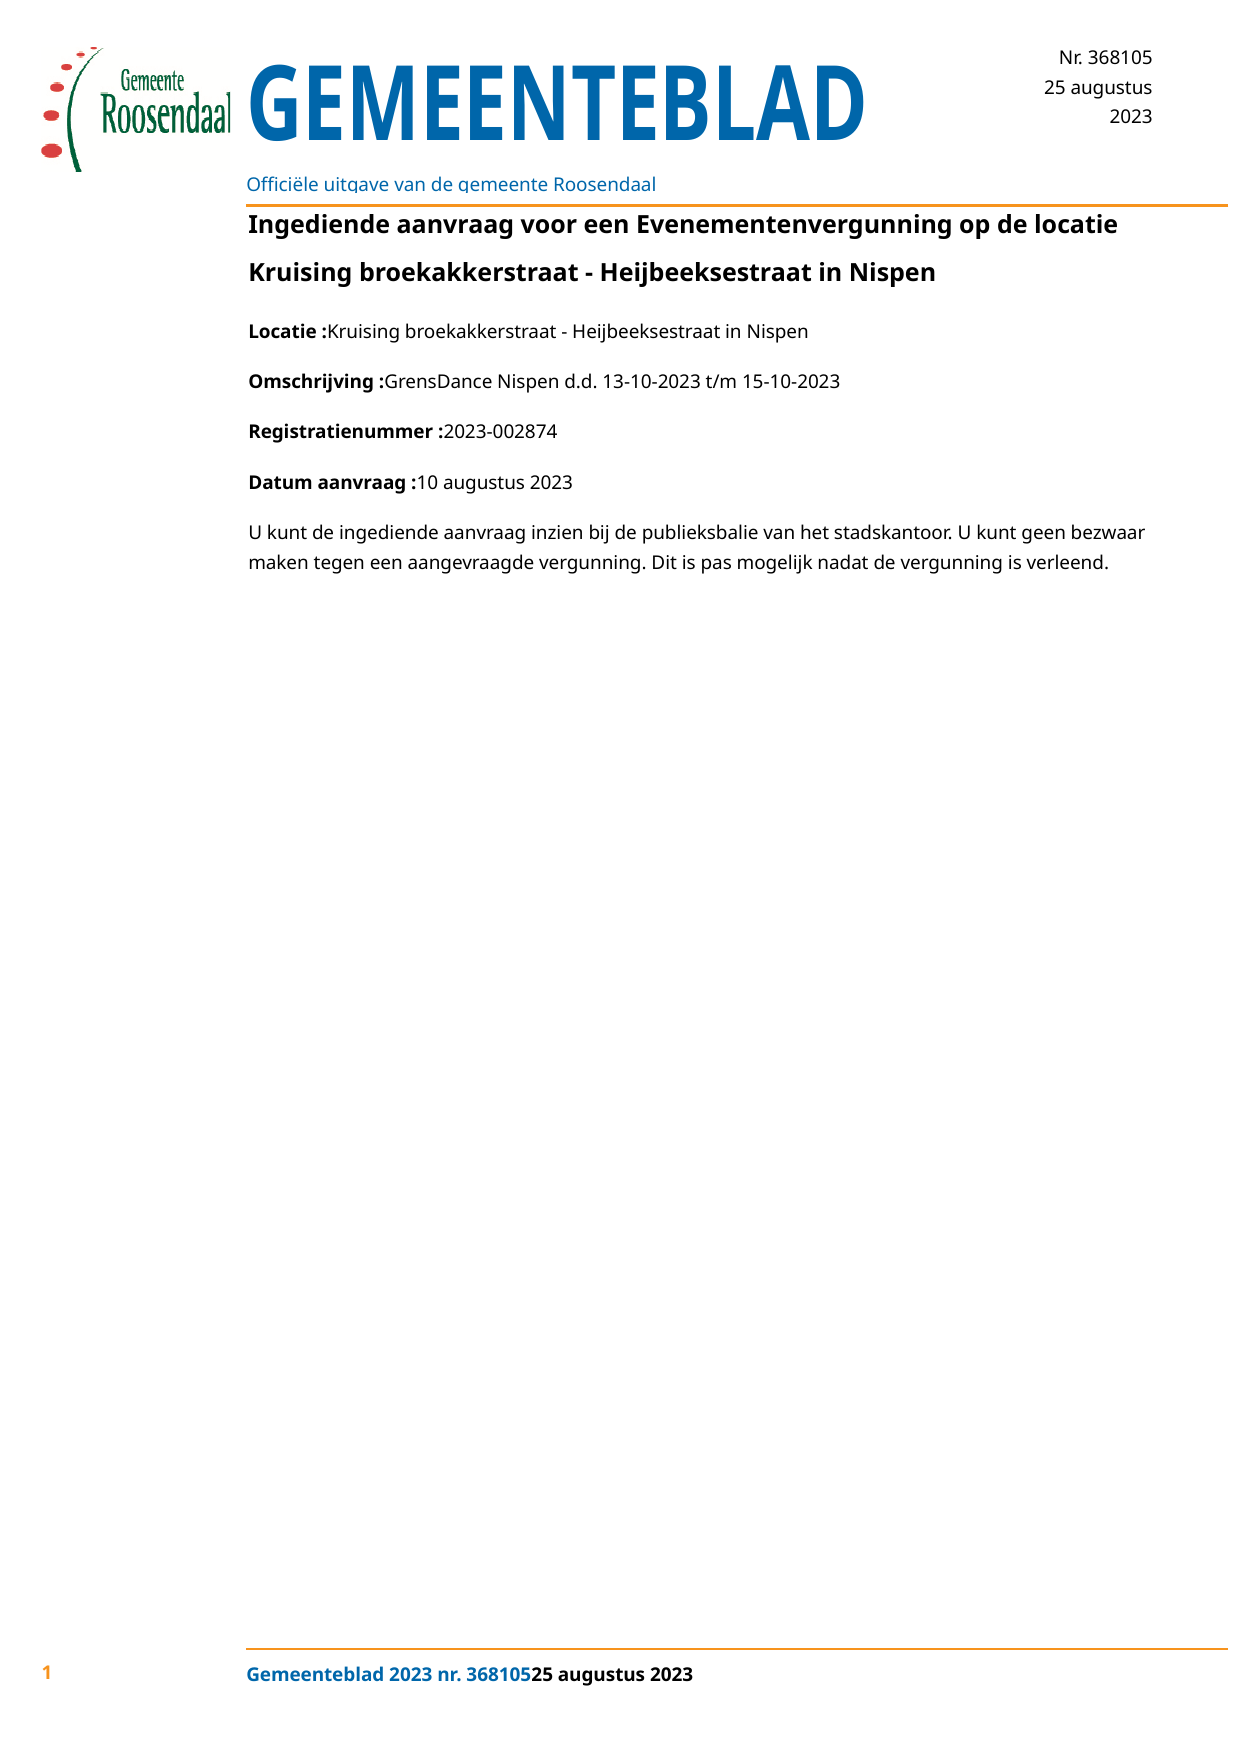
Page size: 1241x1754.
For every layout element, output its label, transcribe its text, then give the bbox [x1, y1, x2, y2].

text Datum aanvraag :10 augustus 2023 [248, 469, 1152, 495]
text Registratienummer :2023-002874 [248, 419, 1152, 444]
text Omschrijving :GrensDance Nispen d.d. 13-10-2023 t/m 15-10-2023 [248, 368, 1152, 394]
picture [41, 47, 231, 172]
text Ingediende aanvraag voor een Evenementenvergunning op de locatie Kruising broekakkerstraat - Heijbeeksestraat in Nispen [248, 207, 1152, 288]
text Locatie :Kruising broekakkerstraat - Heijbeeksestraat in Nispen [248, 318, 1152, 344]
text U kunt de ingediende aanvraag inzien bij de publieksbalie van het stadskantoor. U kunt geen bezwaar maken tegen een aangevraagde vergunning. Dit is pas mogelijk nadat de vergunning is verleend. [248, 519, 1152, 575]
